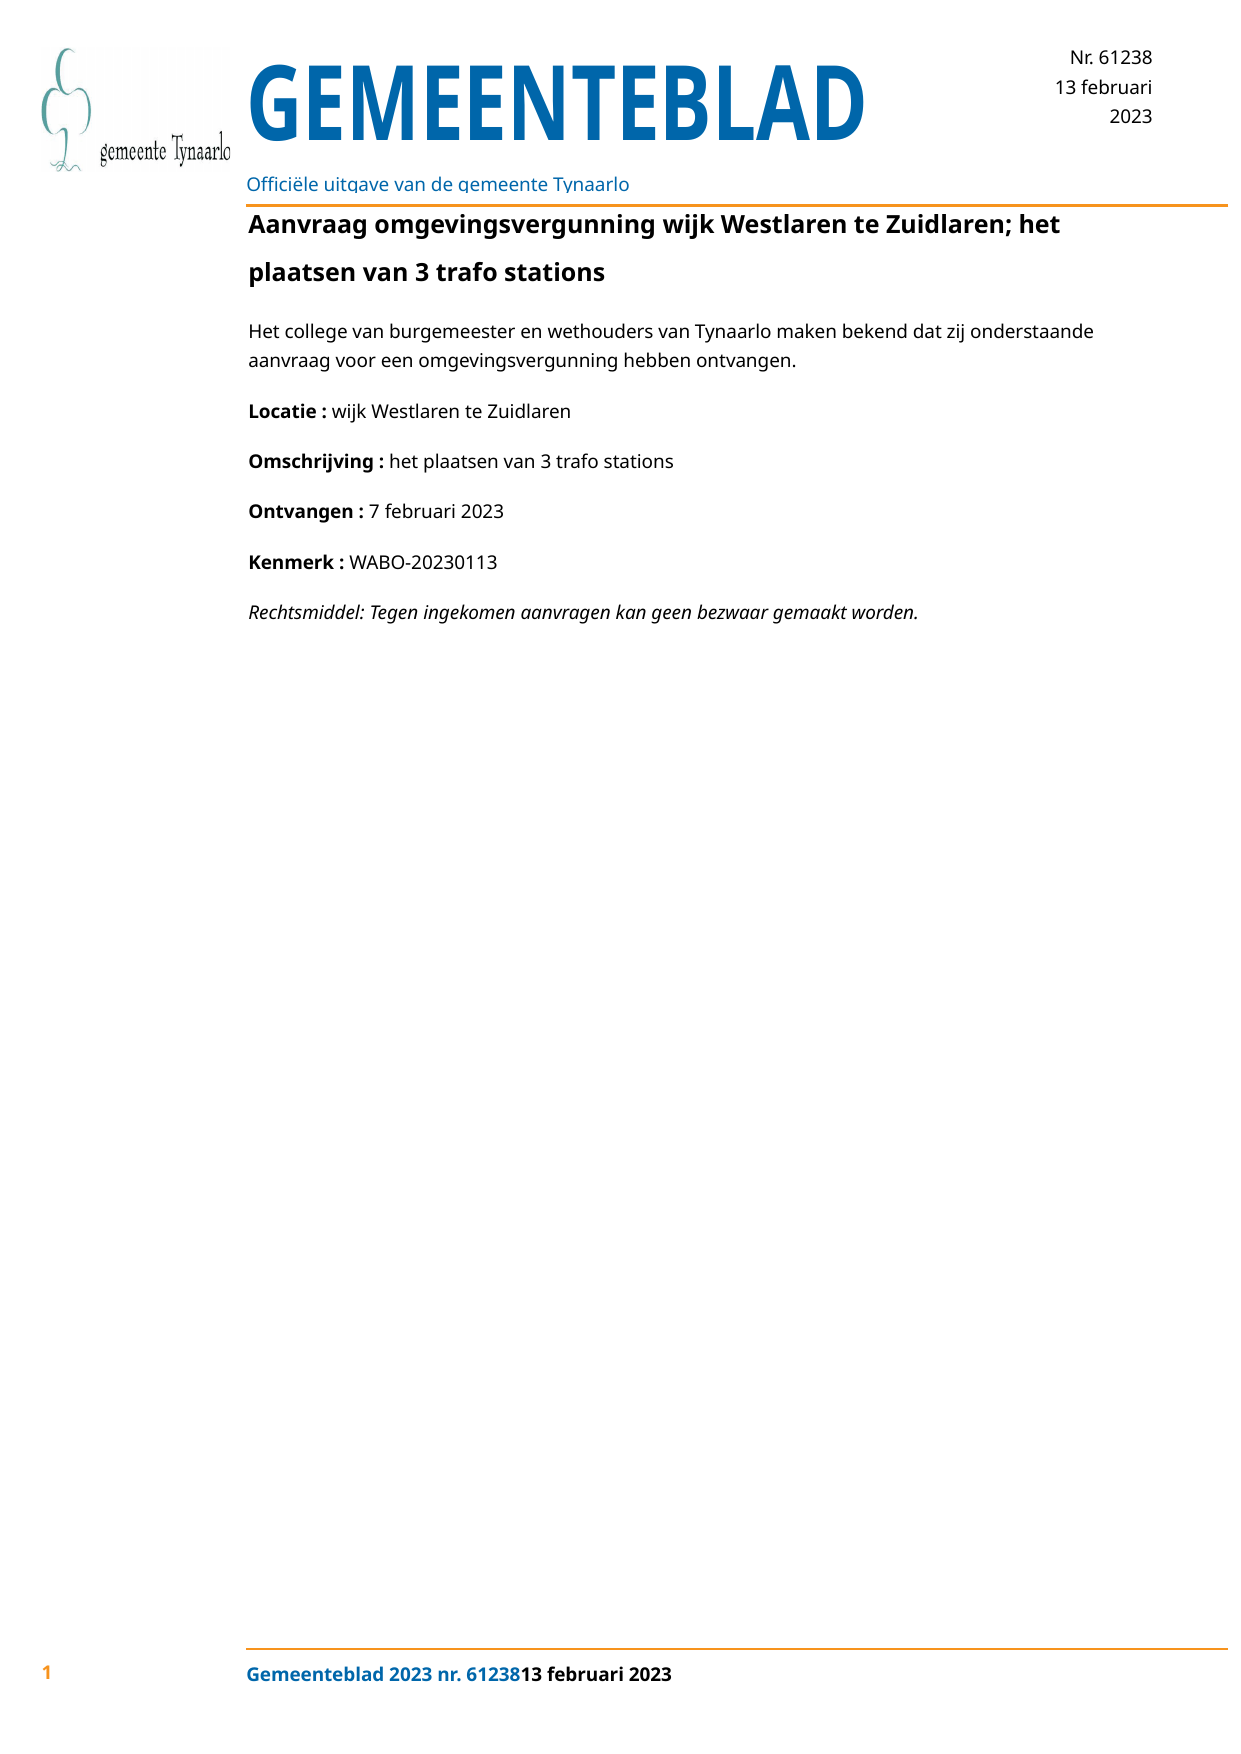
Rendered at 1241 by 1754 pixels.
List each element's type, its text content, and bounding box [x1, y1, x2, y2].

text Rechtsmiddel: Tegen ingekomen aanvragen kan geen bezwaar gemaakt worden. [248, 599, 1152, 625]
text Kenmerk : WABO-20230113 [248, 549, 1152, 575]
picture [41, 47, 231, 172]
text Aanvraag omgevingsvergunning wijk Westlaren te Zuidlaren; het plaatsen van 3 trafo stations [248, 207, 1152, 288]
text Omschrijving : het plaatsen van 3 trafo stations [248, 448, 1152, 474]
text Het college van burgemeester en wethouders van Tynaarlo maken bekend dat zij onderstaande aanvraag voor een omgevingsvergunning hebben ontvangen. [248, 318, 1152, 373]
text Ontvangen : 7 februari 2023 [248, 499, 1152, 524]
text Locatie : wijk Westlaren te Zuidlaren [248, 398, 1152, 424]
